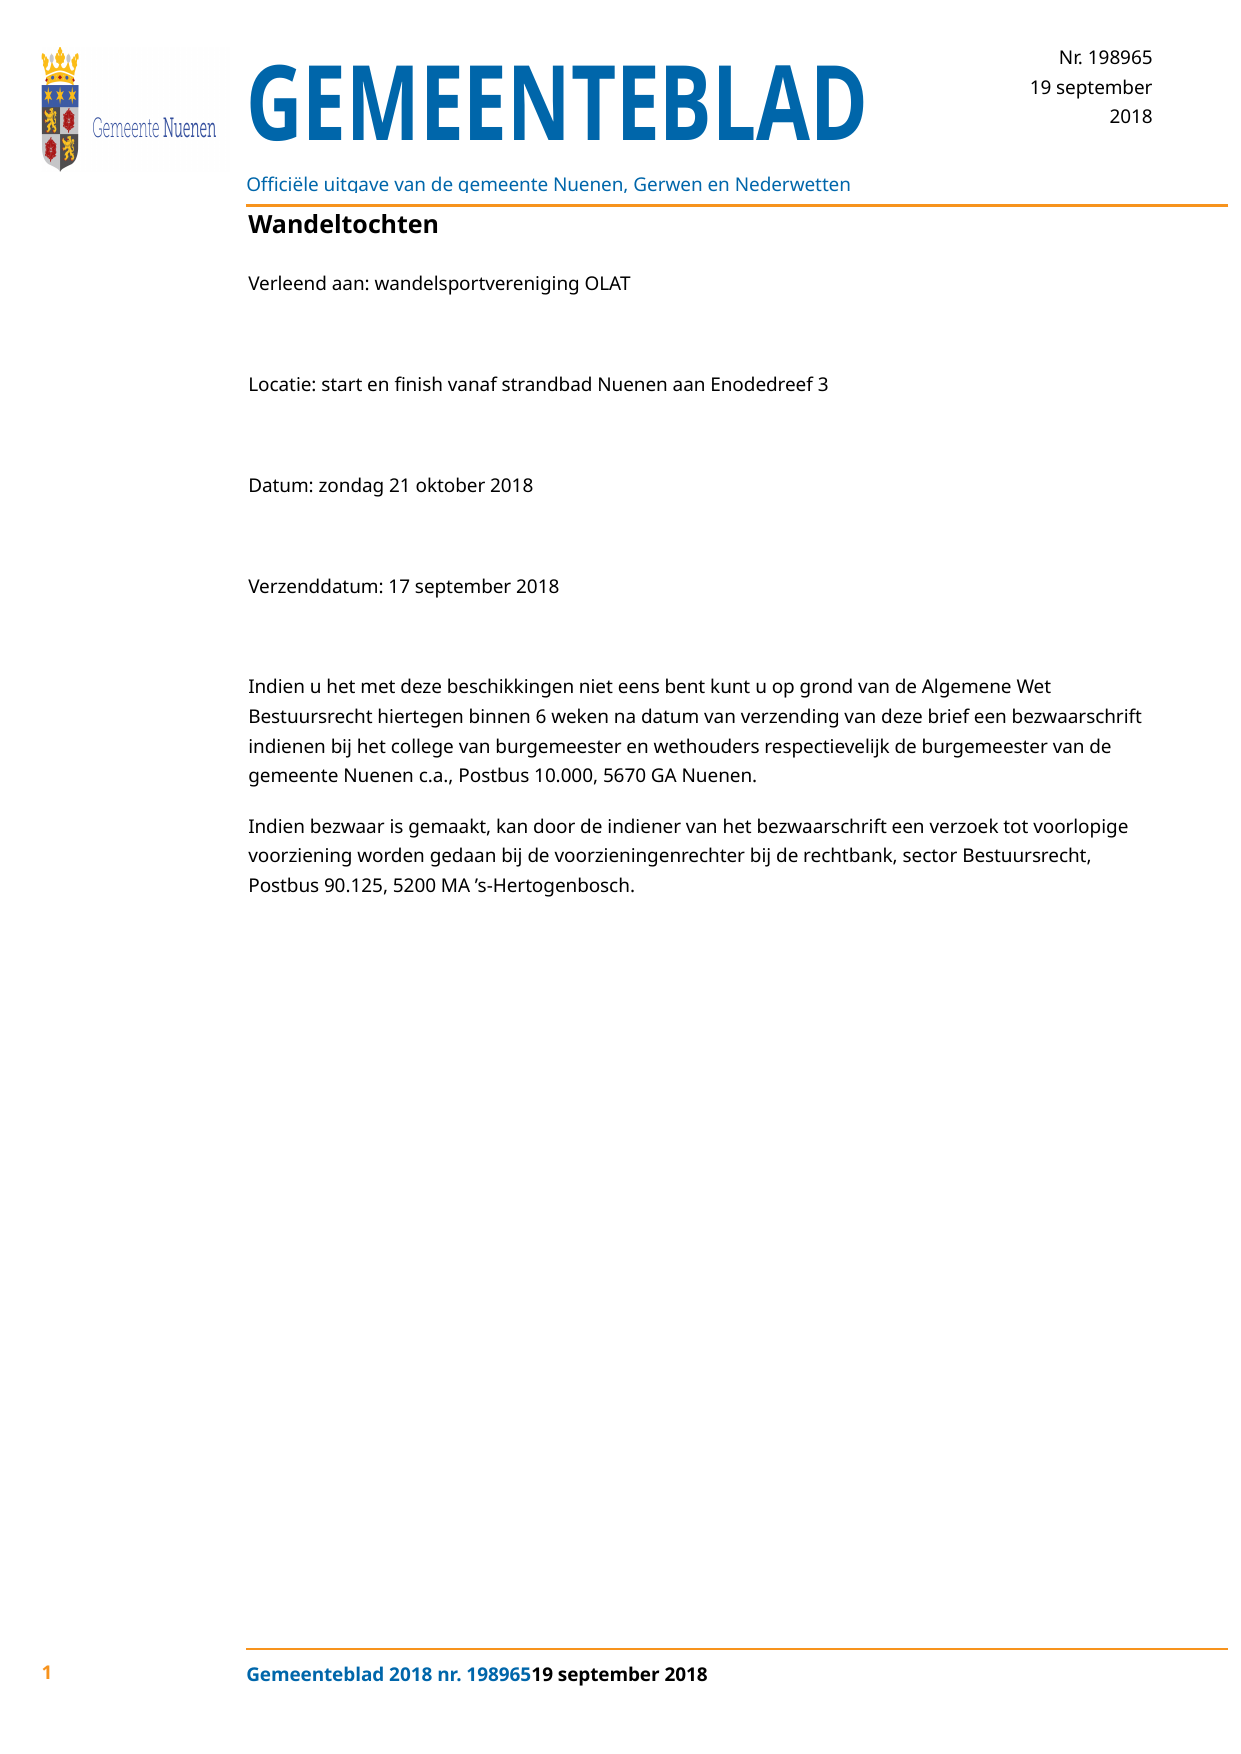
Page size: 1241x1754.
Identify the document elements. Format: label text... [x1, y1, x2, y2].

text Indien bezwaar is gemaakt, kan door de indiener van het bezwaarschrift een verzoek tot voorlopige voorziening worden gedaan bij de voorzieningenrechter bij de rechtbank, sector Bestuursrecht, Postbus 90.125, 5200 MA ’s-Hertogenbosch. [248, 813, 1152, 898]
text Locatie: start en finish vanaf strandbad Nuenen aan Enodedreef 3 [248, 371, 1152, 397]
text Verzenddatum: 17 september 2018 [248, 573, 1152, 598]
text Datum: zondag 21 oktober 2018 [248, 472, 1152, 498]
text Indien u het met deze beschikkingen niet eens bent kunt u op grond van de Algemene Wet Bestuursrecht hiertegen binnen 6 weken na datum van verzending van deze brief een bezwaarschrift indienen bij het college van burgemeester en wethouders respectievelijk de burgemeester van de gemeente Nuenen c.a., Postbus 10.000, 5670 GA Nuenen. [248, 674, 1152, 788]
picture [41, 47, 231, 172]
text Verleend aan: wandelsportvereniging OLAT [248, 270, 1152, 296]
text Wandeltochten [248, 207, 1152, 241]
